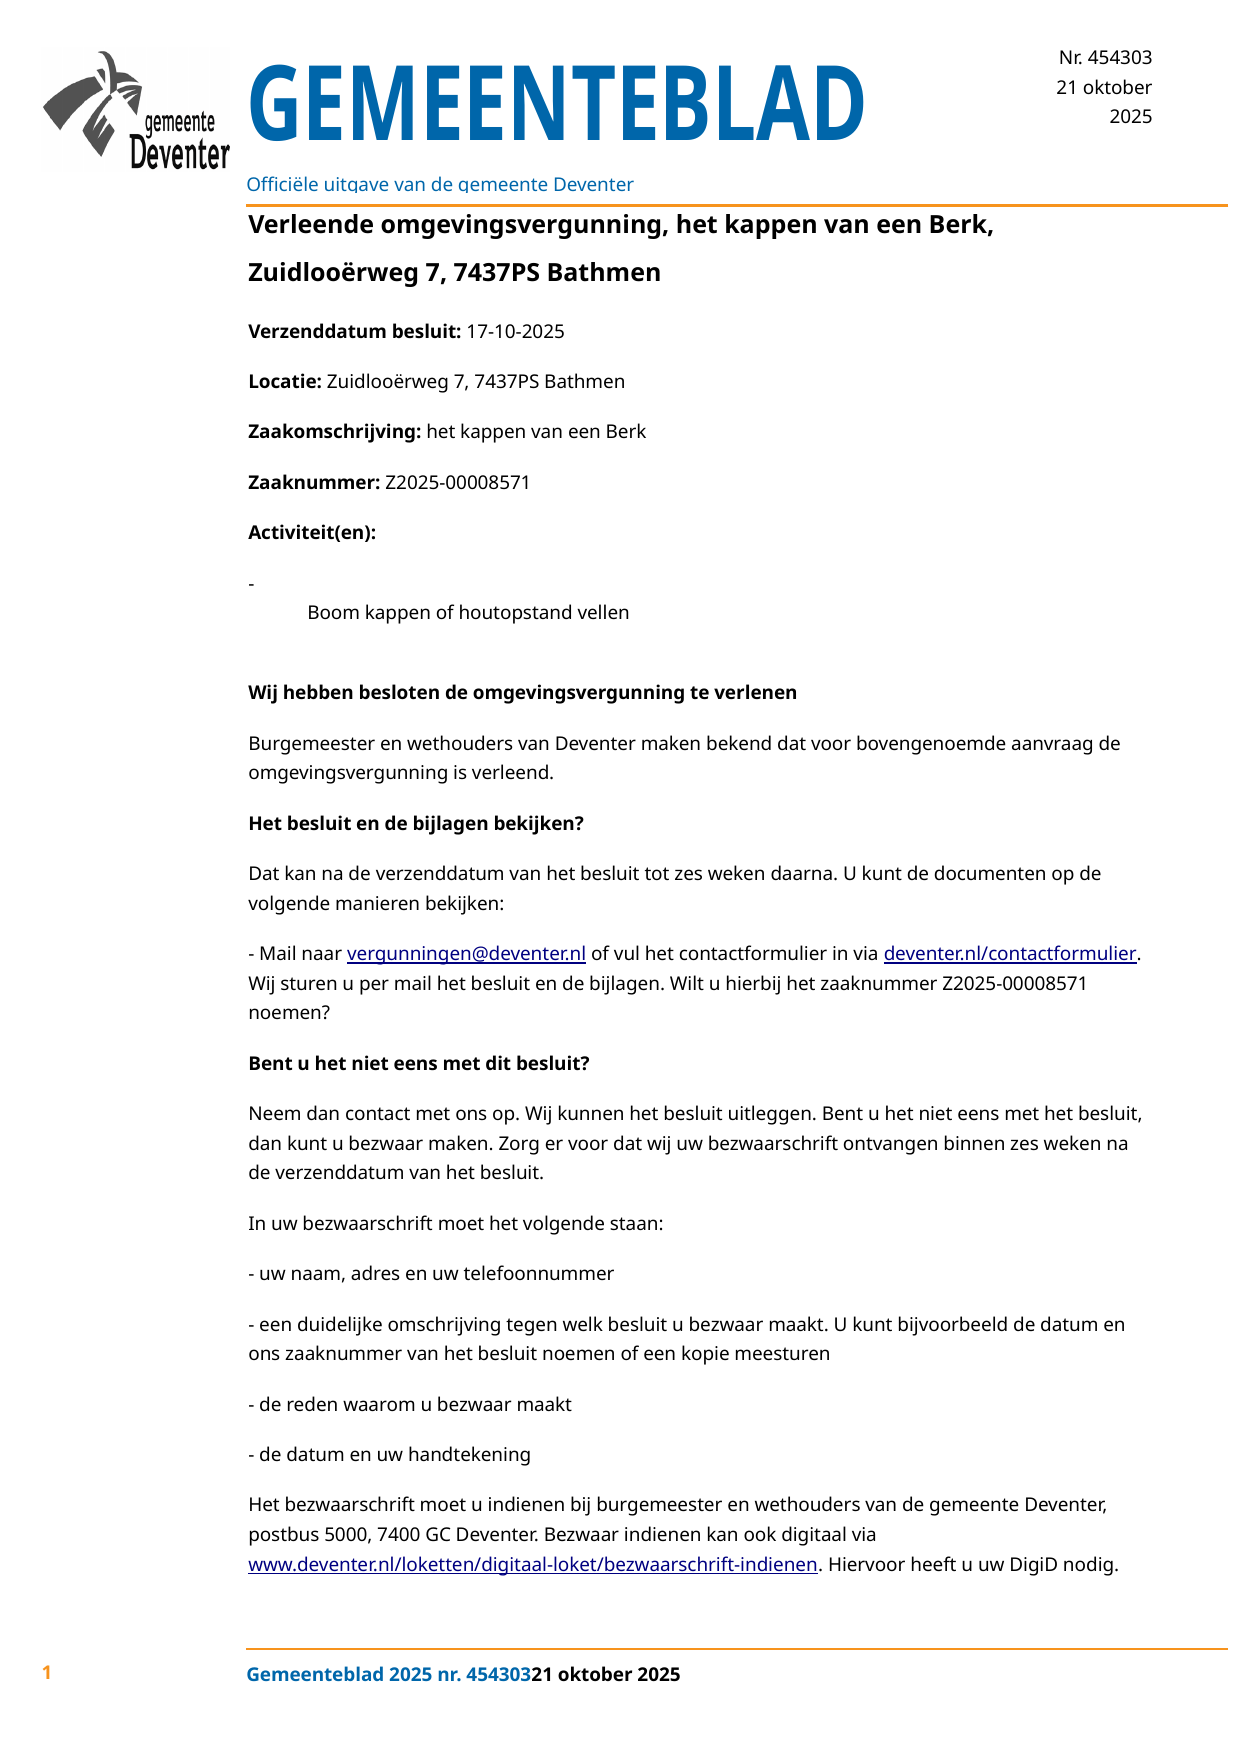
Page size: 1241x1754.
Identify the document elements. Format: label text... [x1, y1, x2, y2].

text Locatie: Zuidlooërweg 7, 7437PS Bathmen [248, 368, 1152, 394]
text Neem dan contact met ons op. Wij kunnen het besluit uitleggen. Bent u het niet eens met het besluit, dan kunt u bezwaar maken. Zorg er voor dat wij uw bezwaarschrift ontvangen binnen zes weken na de verzenddatum van het besluit. [248, 1100, 1152, 1185]
text Dat kan na de verzenddatum van het besluit tot zes weken daarna. U kunt de documenten op de volgende manieren bekijken: [248, 860, 1152, 916]
text Verleende omgevingsvergunning, het kappen van een Berk, Zuidlooërweg 7, 7437PS Bathmen [248, 207, 1152, 288]
text In uw bezwaarschrift moet het volgende staan: [248, 1210, 1152, 1236]
text Het besluit en de bijlagen bekijken? [248, 810, 1152, 836]
picture [41, 47, 231, 172]
text Verzenddatum besluit: 17-10-2025 [248, 318, 1152, 344]
text Het bezwaarschrift moet u indienen bij burgemeester en wethouders van de gemeente Deventer, postbus 5000, 7400 GC Deventer. Bezwaar indienen kan ook digitaal via www.deventer.nl/loketten/digitaal-loket/bezwaarschrift-indienen. Hiervoor heeft u uw DigiD nodig. [248, 1492, 1152, 1577]
text Wij hebben besloten de omgevingsvergunning te verlenen [248, 679, 1152, 705]
text - de datum en uw handtekening [248, 1441, 1152, 1467]
text Activiteit(en): [248, 519, 1152, 545]
text - Mail naar vergunningen@deventer.nl of vul het contactformulier in via deventer.nl/contactformulier. Wij sturen u per mail het besluit en de bijlagen. Wilt u hierbij het zaaknummer Z2025-00008571 noemen? [248, 940, 1152, 1025]
list Boom kappen of houtopstand vellen [248, 599, 1152, 625]
text - de reden waarom u bezwaar maakt [248, 1391, 1152, 1417]
text Burgemeester en wethouders van Deventer maken bekend dat voor bovengenoemde aanvraag de omgevingsvergunning is verleend. [248, 730, 1152, 785]
text Zaaknummer: Z2025-00008571 [248, 469, 1152, 495]
text Bent u het niet eens met dit besluit? [248, 1050, 1152, 1076]
text Zaakomschrijving: het kappen van een Berk [248, 419, 1152, 444]
text - uw naam, adres en uw telefoonnummer [248, 1260, 1152, 1286]
text - een duidelijke omschrijving tegen welk besluit u bezwaar maakt. U kunt bijvoorbeeld de datum en ons zaaknummer van het besluit noemen of een kopie meesturen [248, 1311, 1152, 1366]
